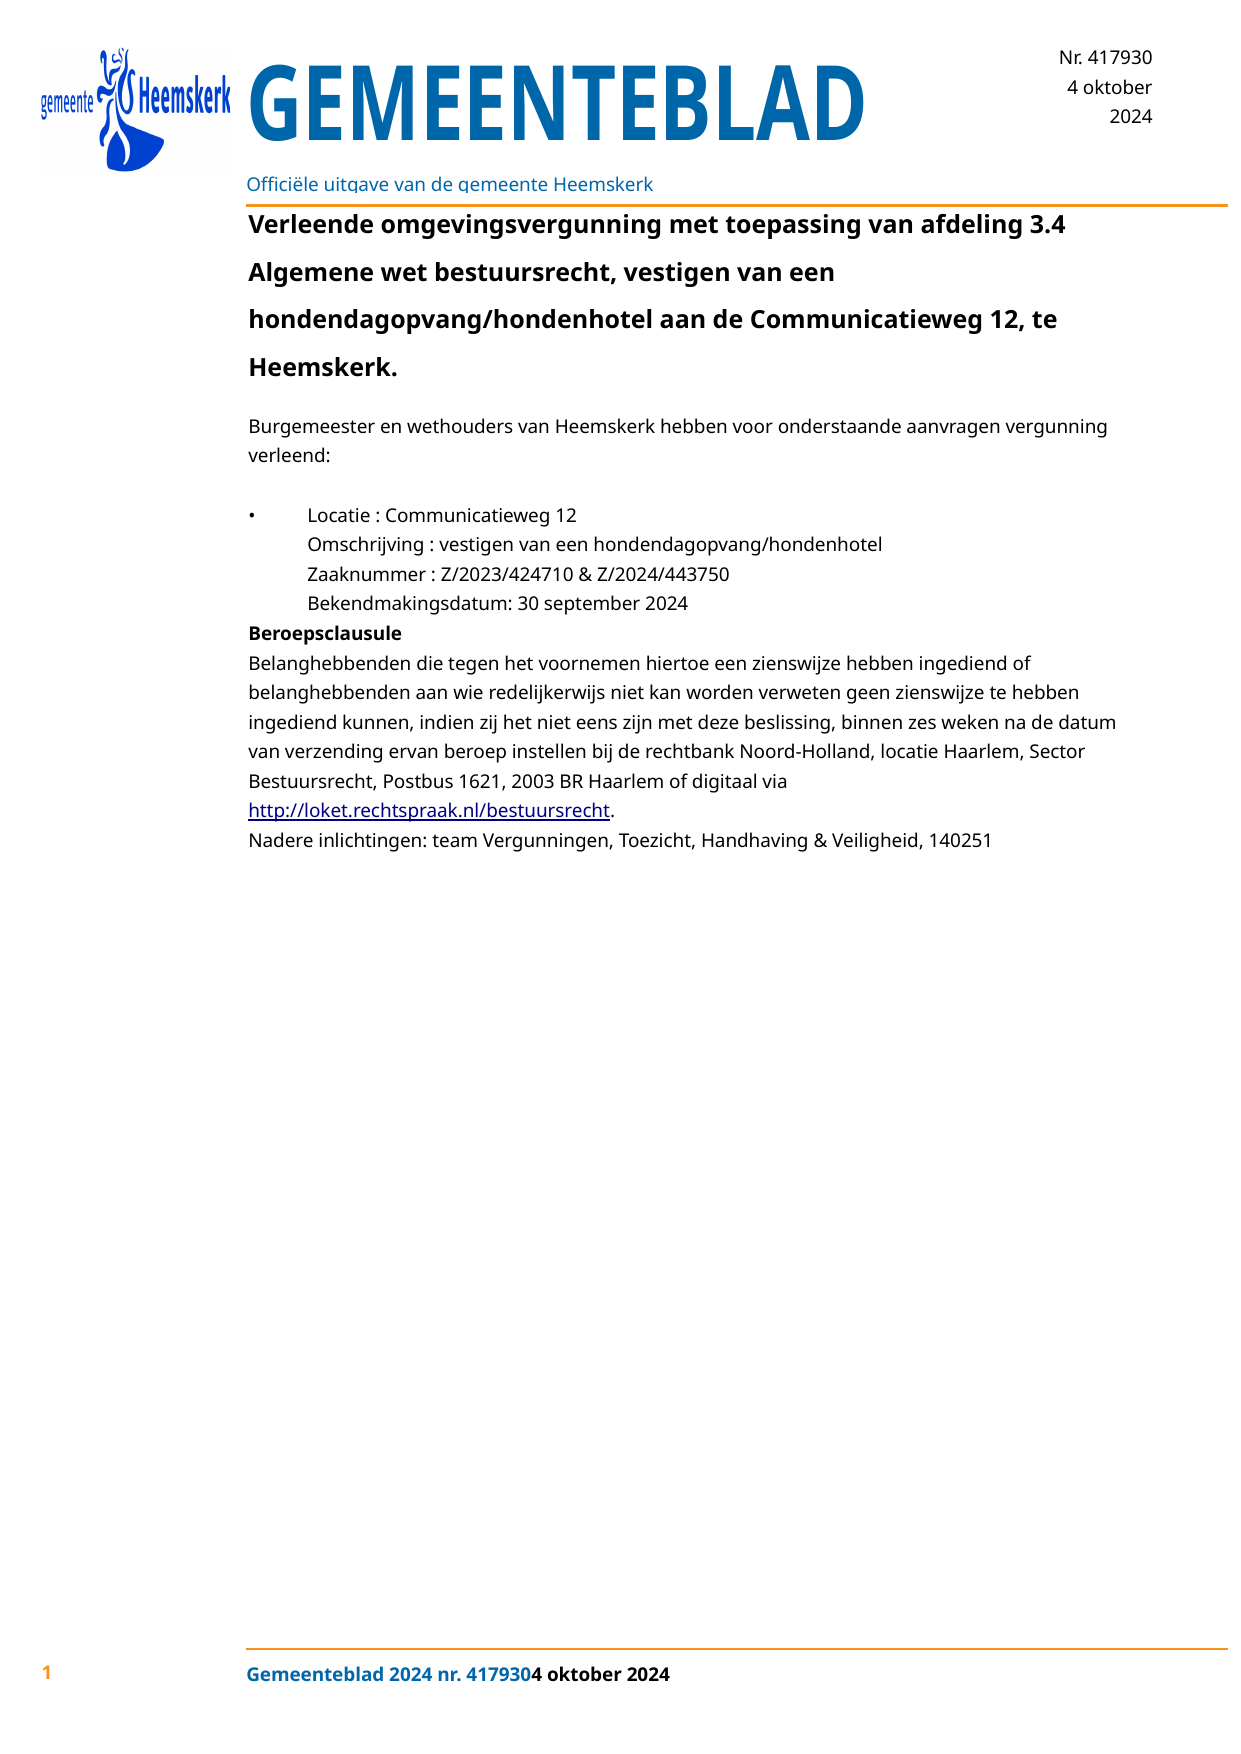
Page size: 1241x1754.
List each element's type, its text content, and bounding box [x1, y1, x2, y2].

list Zaaknummer : Z/2023/424710 & Z/2024/443750 [248, 561, 1152, 587]
text Verleende omgevingsvergunning met toepassing van afdeling 3.4 Algemene wet bestuursrecht, vestigen van een hondendagopvang/hondenhotel aan de Communicatieweg 12, te Heemskerk. [248, 207, 1152, 384]
list Bekendmakingsdatum: 30 september 2024 [248, 591, 1152, 616]
text Belanghebbenden die tegen het voornemen hiertoe een zienswijze hebben ingediend of belanghebbenden aan wie redelijkerwijs niet kan worden verweten geen zienswijze te hebben ingediend kunnen, indien zij het niet eens zijn met deze beslissing, binnen zes weken na de datum van verzending ervan beroep instellen bij de rechtbank Noord-Holland, locatie Haarlem, Sector Bestuursrecht, Postbus 1621, 2003 BR Haarlem of digitaal via http://loket.rechtspraak.nl/bestuursrecht. [248, 650, 1152, 823]
text Beroepsclausule [248, 620, 1152, 646]
text Burgemeester en wethouders van Heemskerk hebben voor onderstaande aanvragen vergunning verleend: [248, 413, 1152, 468]
picture [41, 47, 231, 172]
text Nadere inlichtingen: team Vergunningen, Toezicht, Handhaving & Veiligheid, 140251 [248, 827, 1152, 853]
list Omschrijving : vestigen van een hondendagopvang/hondenhotel [248, 531, 1152, 557]
list Locatie : Communicatieweg 12 [248, 502, 1152, 528]
